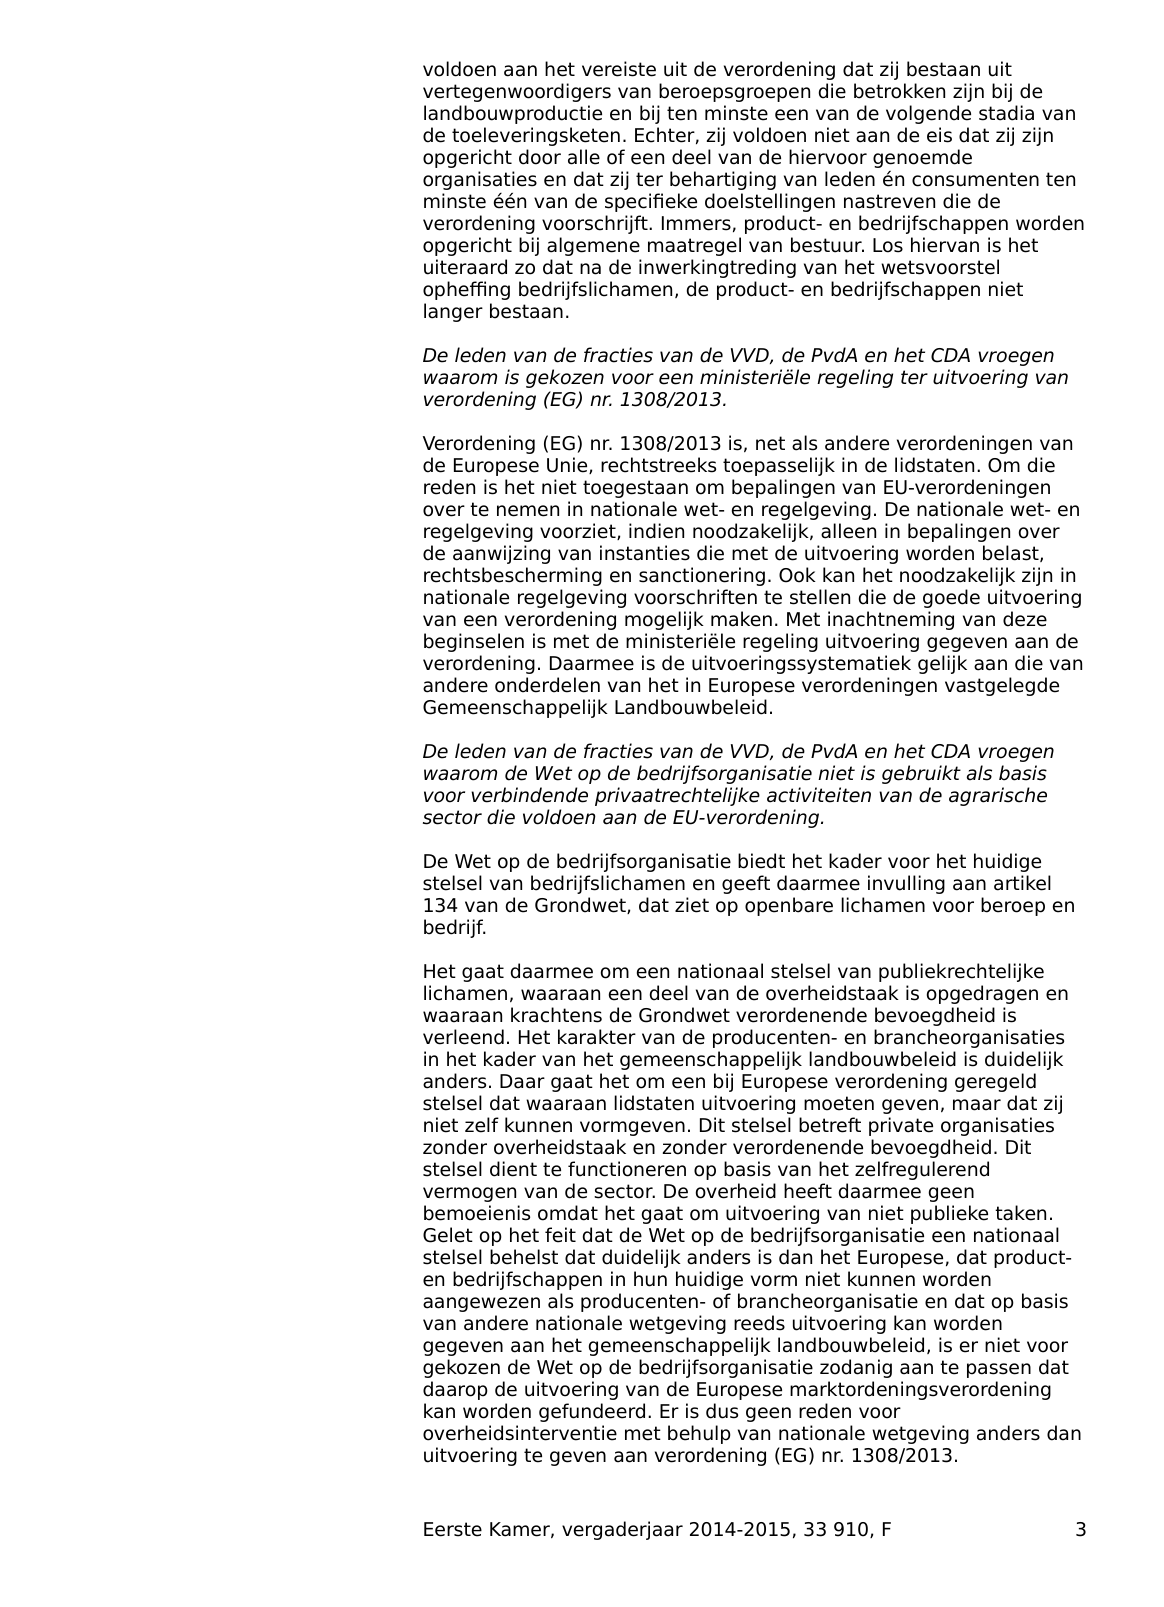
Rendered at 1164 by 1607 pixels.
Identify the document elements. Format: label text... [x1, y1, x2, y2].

text De leden van de fracties van de VVD, de PvdA en het CDA vroegen waarom de Wet op de bedrijfsorganisatie niet is gebruikt als basis voor verbindende privaatrechtelijke activiteiten van de agrarische sector die voldoen aan de EU-verordening. [422, 741, 1087, 829]
text Verordening (EG) nr. 1308/2013 is, net als andere verordeningen van de Europese Unie, rechtstreeks toepasselijk in de lidstaten. Om die reden is het niet toegestaan om bepalingen van EU-verordeningen over te nemen in nationale wet- en regelgeving. De nationale wet- en regelgeving voorziet, indien noodzakelijk, alleen in bepalingen over de aanwijzing van instanties die met de uitvoering worden belast, rechtsbescherming en sanctionering. Ook kan het noodzakelijk zijn in nationale regelgeving voorschriften te stellen die de goede uitvoering van een verordening mogelijk maken. Met inachtneming van deze beginselen is met de ministeriële regeling uitvoering gegeven aan de verordening. Daarmee is de uitvoeringssystematiek gelijk aan die van andere onderdelen van het in Europese verordeningen vastgelegde Gemeenschappelijk Landbouwbeleid. [422, 433, 1087, 719]
text voldoen aan het vereiste uit de verordening dat zij bestaan uit vertegenwoordigers van beroepsgroepen die betrokken zijn bij de landbouwproductie en bij ten minste een van de volgende stadia van de toeleveringsketen. Echter, zij voldoen niet aan de eis dat zij zijn opgericht door alle of een deel van de hiervoor genoemde organisaties en dat zij ter behartiging van leden én consumenten ten minste één van de specifieke doelstellingen nastreven die de verordening voorschrijft. Immers, product- en bedrijfschappen worden opgericht bij algemene maatregel van bestuur. Los hiervan is het uiteraard zo dat na de inwerkingtreding van het wetsvoorstel opheffing bedrijfslichamen, de product- en bedrijfschappen niet langer bestaan. [422, 59, 1087, 323]
text De Wet op de bedrijfsorganisatie biedt het kader voor het huidige stelsel van bedrijfslichamen en geeft daarmee invulling aan artikel 134 van de Grondwet, dat ziet op openbare lichamen voor beroep en bedrijf. [422, 851, 1087, 939]
text Het gaat daarmee om een nationaal stelsel van publiekrechtelijke lichamen, waaraan een deel van de overheidstaak is opgedragen en waaraan krachtens de Grondwet verordenende bevoegdheid is verleend. Het karakter van de producenten- en brancheorganisaties in het kader van het gemeenschappelijk landbouwbeleid is duidelijk anders. Daar gaat het om een bij Europese verordening geregeld stelsel dat waaraan lidstaten uitvoering moeten geven, maar dat zij niet zelf kunnen vormgeven. Dit stelsel betreft private organisaties zonder overheidstaak en zonder verordenende bevoegdheid. Dit stelsel dient te functioneren op basis van het zelfregulerend vermogen van de sector. De overheid heeft daarmee geen bemoeienis omdat het gaat om uitvoering van niet publieke taken. Gelet op het feit dat de Wet op de bedrijfsorganisatie een nationaal stelsel behelst dat duidelijk anders is dan het Europese, dat product- en bedrijfschappen in hun huidige vorm niet kunnen worden aangewezen als producenten- of brancheorganisatie en dat op basis van andere nationale wetgeving reeds uitvoering kan worden gegeven aan het gemeenschappelijk landbouwbeleid, is er niet voor gekozen de Wet op de bedrijfsorganisatie zodanig aan te passen dat daarop de uitvoering van de Europese marktordeningsverordening kan worden gefundeerd. Er is dus geen reden voor overheidsinterventie met behulp van nationale wetgeving anders dan uitvoering te geven aan verordening (EG) nr. 1308/2013. [422, 961, 1087, 1467]
text De leden van de fracties van de VVD, de PvdA en het CDA vroegen waarom is gekozen voor een ministeriële regeling ter uitvoering van verordening (EG) nr. 1308/2013. [422, 345, 1087, 411]
